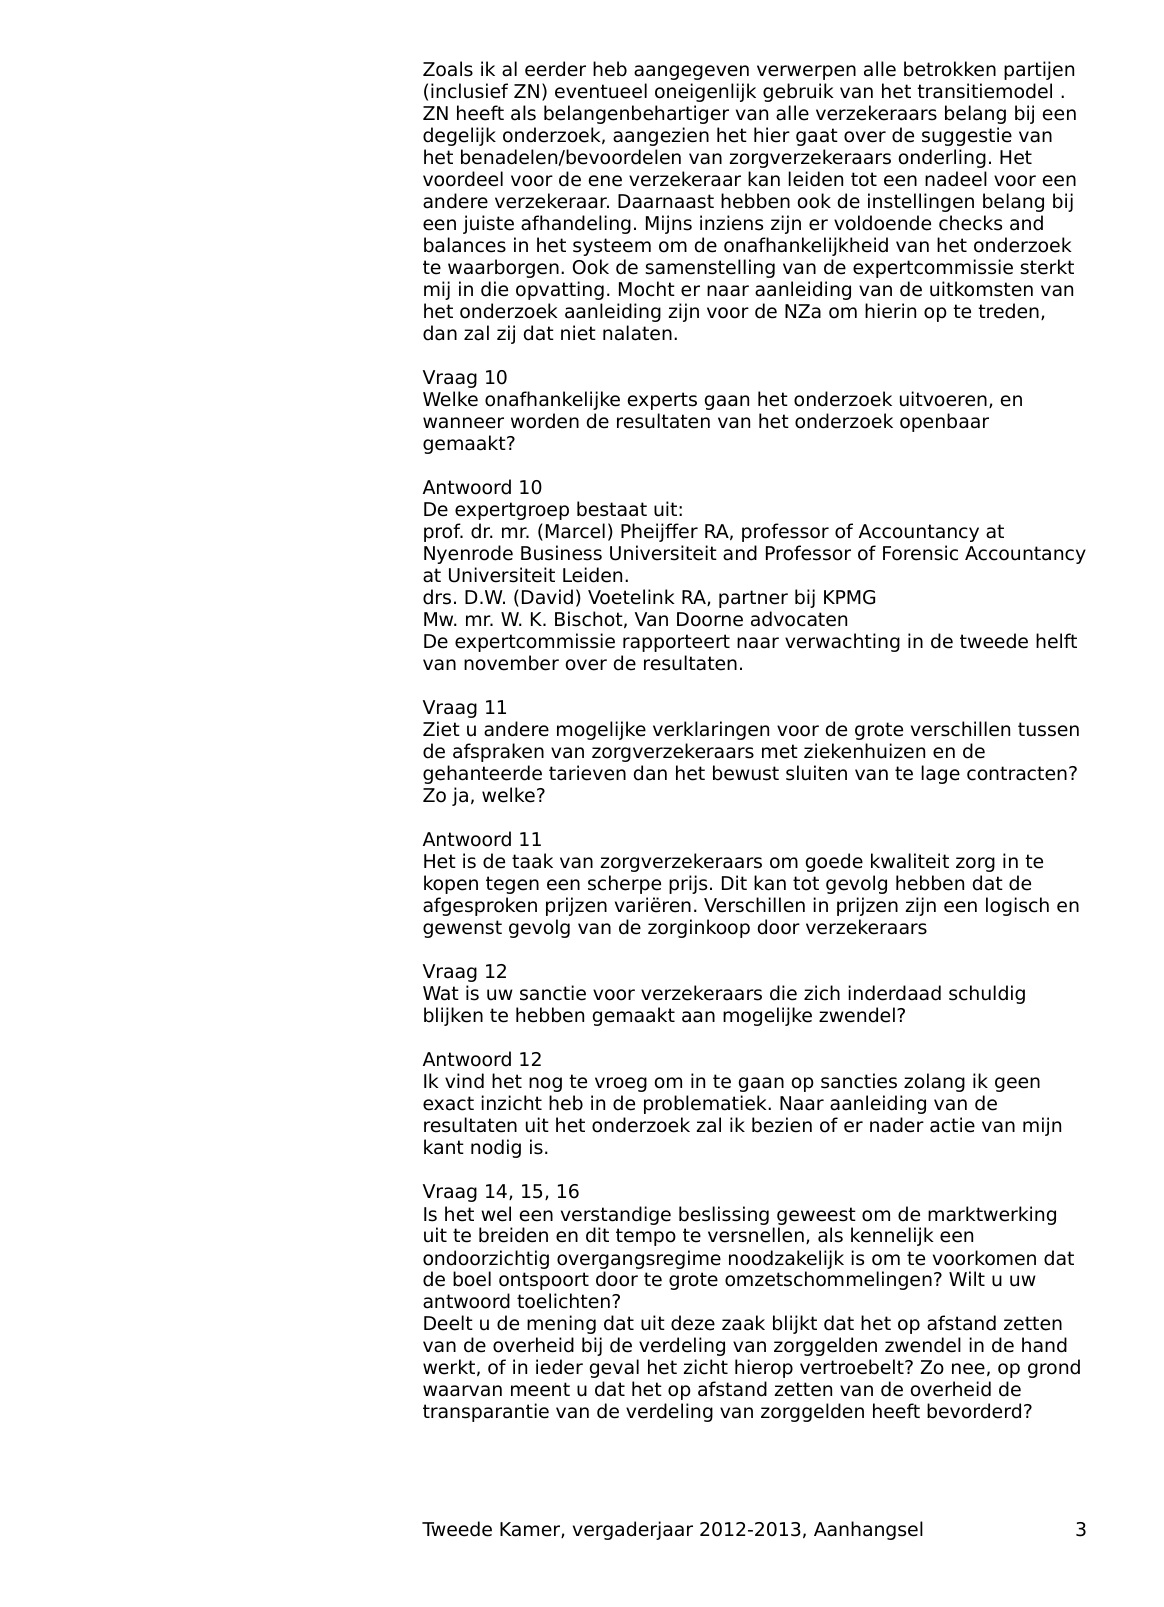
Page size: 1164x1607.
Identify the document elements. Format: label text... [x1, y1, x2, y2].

text Het is de taak van zorgverzekeraars om goede kwaliteit zorg in te kopen tegen een scherpe prijs. Dit kan tot gevolg hebben dat de afgesproken prijzen variëren. Verschillen in prijzen zijn een logisch en gewenst gevolg van de zorginkoop door verzekeraars [422, 851, 1087, 939]
text Welke onafhankelijke experts gaan het onderzoek uitvoeren, en wanneer worden de resultaten van het onderzoek openbaar gemaakt? [422, 389, 1087, 455]
text Wat is uw sanctie voor verzekeraars die zich inderdaad schuldig blijken te hebben gemaakt aan mogelijke zwendel? [422, 983, 1087, 1027]
text prof. dr. mr. (Marcel) Pheijffer RA, professor of Accountancy at Nyenrode Business Universiteit and Professor of Forensic Accountancy at Universiteit Leiden. [422, 521, 1087, 587]
text De expertgroep bestaat uit: [422, 499, 1087, 521]
text Deelt u de mening dat uit deze zaak blijkt dat het op afstand zetten van de overheid bij de verdeling van zorggelden zwendel in de hand werkt, of in ieder geval het zicht hierop vertroebelt? Zo nee, op grond waarvan meent u dat het op afstand zetten van de overheid de transparantie van de verdeling van zorggelden heeft bevorderd? [422, 1313, 1087, 1423]
text Vraag 10 [422, 367, 1087, 389]
text Ik vind het nog te vroeg om in te gaan op sancties zolang ik geen exact inzicht heb in de problematiek. Naar aanleiding van de resultaten uit het onderzoek zal ik bezien of er nader actie van mijn kant nodig is. [422, 1071, 1087, 1159]
text Vraag 11 [422, 697, 1087, 719]
text drs. D.W. (David) Voetelink RA, partner bij KPMG [422, 587, 1087, 609]
text Antwoord 10 [422, 477, 1087, 499]
text Ziet u andere mogelijke verklaringen voor de grote verschillen tussen de afspraken van zorgverzekeraars met ziekenhuizen en de gehanteerde tarieven dan het bewust sluiten van te lage contracten? Zo ja, welke? [422, 719, 1087, 807]
text Antwoord 12 [422, 1049, 1087, 1071]
text Antwoord 11 [422, 829, 1087, 851]
text Mw. mr. W. K. Bischot, Van Doorne advocaten [422, 609, 1087, 631]
text Vraag 12 [422, 961, 1087, 983]
text De expertcommissie rapporteert naar verwachting in de tweede helft van november over de resultaten. [422, 631, 1087, 675]
text Zoals ik al eerder heb aangegeven verwerpen alle betrokken partijen (inclusief ZN) eventueel oneigenlijk gebruik van het transitiemodel . ZN heeft als belangenbehartiger van alle verzekeraars belang bij een degelijk onderzoek, aangezien het hier gaat over de suggestie van het benadelen/bevoordelen van zorgverzekeraars onderling. Het voordeel voor de ene verzekeraar kan leiden tot een nadeel voor een andere verzekeraar. Daarnaast hebben ook de instellingen belang bij een juiste afhandeling. Mijns inziens zijn er voldoende checks and balances in het systeem om de onafhankelijkheid van het onderzoek te waarborgen. Ook de samenstelling van de expertcommissie sterkt mij in die opvatting. Mocht er naar aanleiding van de uitkomsten van het onderzoek aanleiding zijn voor de NZa om hierin op te treden, dan zal zij dat niet nalaten. [422, 59, 1087, 345]
text Is het wel een verstandige beslissing geweest om de marktwerking uit te breiden en dit tempo te versnellen, als kennelijk een ondoorzichtig overgangsregime noodzakelijk is om te voorkomen dat de boel ontspoort door te grote omzetschommelingen? Wilt u uw antwoord toelichten? [422, 1203, 1087, 1313]
text Vraag 14, 15, 16 [422, 1181, 1087, 1203]
